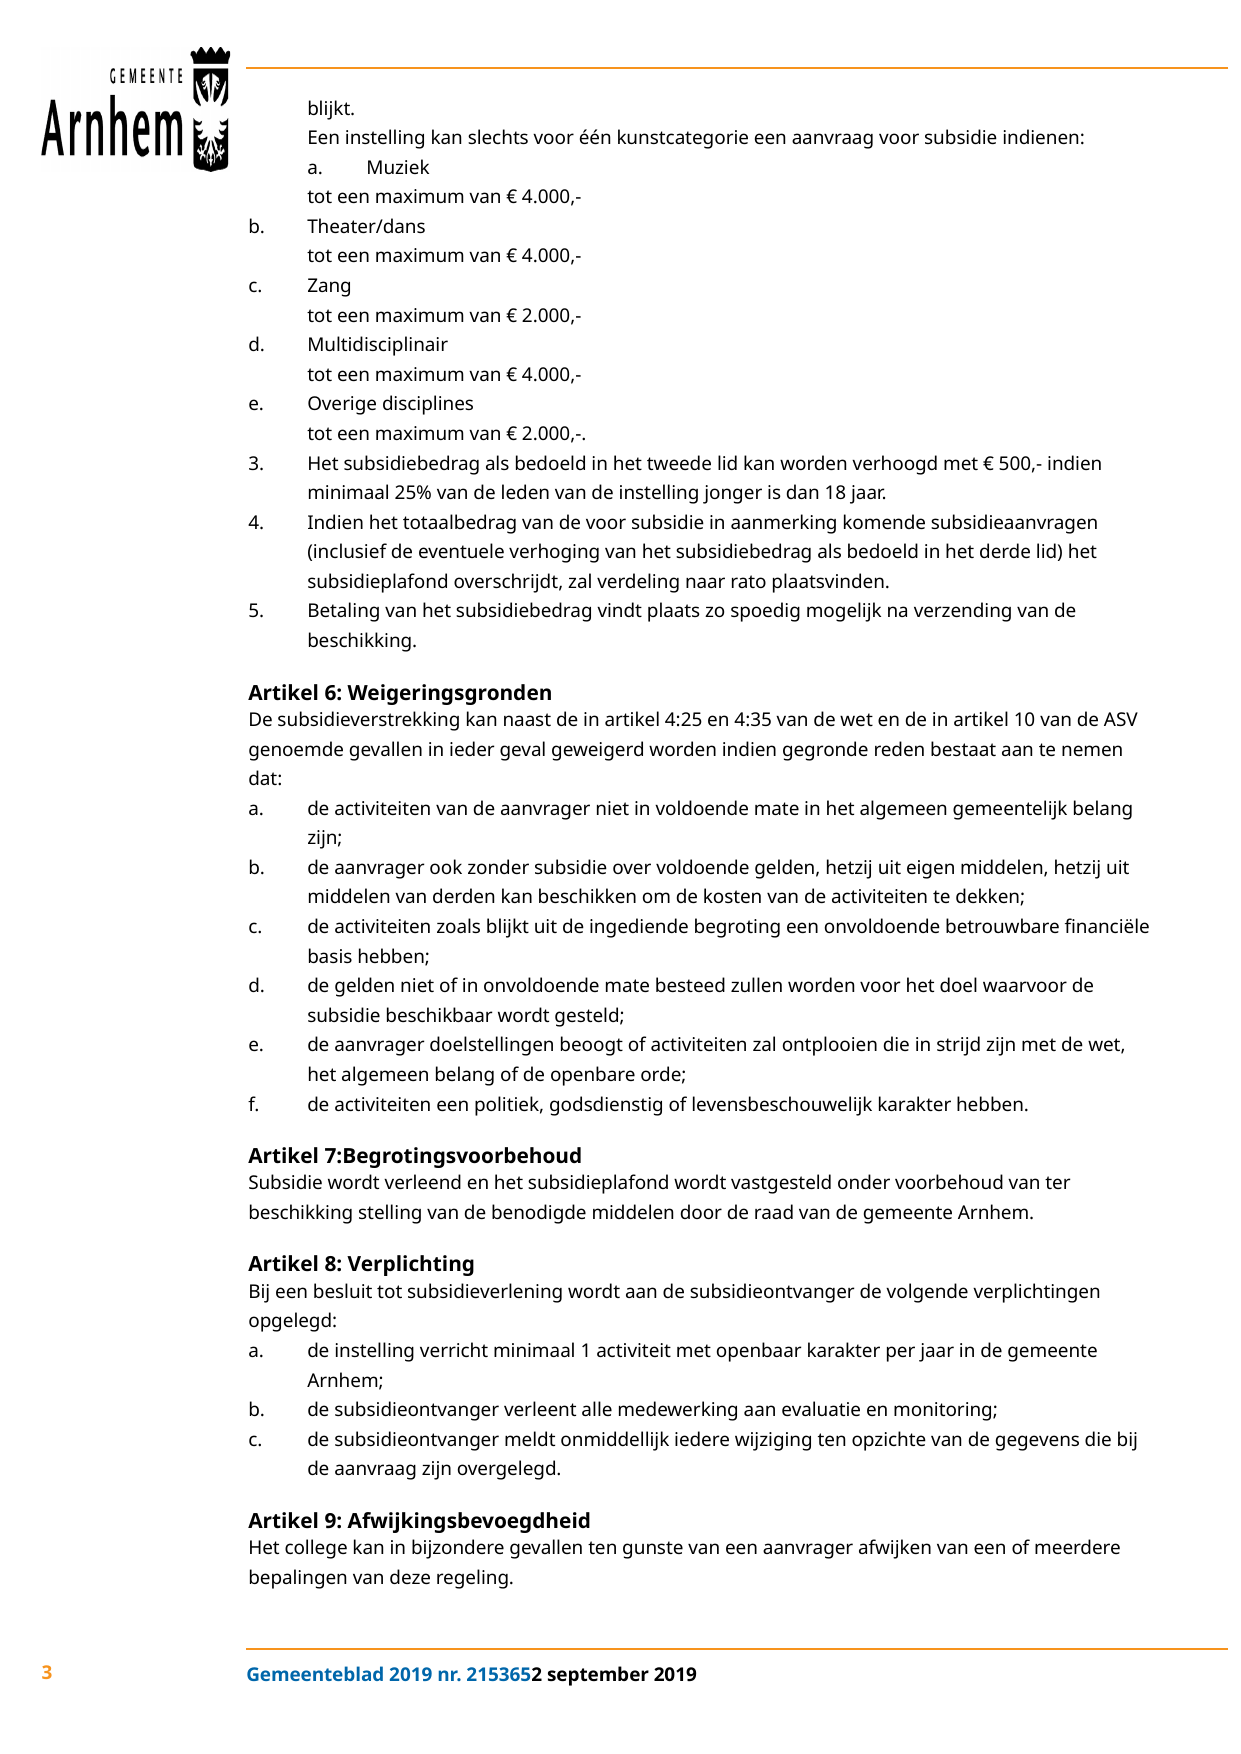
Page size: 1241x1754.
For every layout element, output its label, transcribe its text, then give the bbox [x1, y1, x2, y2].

list Zang [248, 272, 1152, 298]
list Overige disciplines [248, 391, 1152, 416]
list tot een maximum van € 4.000,- [248, 183, 1152, 209]
text Bij een besluit tot subsidieverlening wordt aan de subsidieontvanger de volgende verplichtingen opgelegd: [248, 1278, 1152, 1333]
list de instelling verricht minimaal 1 activiteit met openbaar karakter per jaar in de gemeente Arnhem; [248, 1337, 1152, 1392]
picture [41, 47, 231, 172]
list de aanvrager ook zonder subsidie over voldoende gelden, hetzij uit eigen middelen, hetzij uit middelen van derden kan beschikken om de kosten van de activiteiten te dekken; [248, 854, 1152, 909]
list de activiteiten van de aanvrager niet in voldoende mate in het algemeen gemeentelijk belang zijn; [248, 795, 1152, 850]
list Theater/dans [248, 213, 1152, 239]
text Artikel 8: Verplichting [248, 1249, 1152, 1278]
list tot een maximum van € 2.000,-. [248, 420, 1152, 446]
text Artikel 7:Begrotingsvoorbehoud [248, 1141, 1152, 1169]
text De subsidieverstrekking kan naast de in artikel 4:25 en 4:35 van de wet en de in artikel 10 van de ASV genoemde gevallen in ieder geval geweigerd worden indien gegronde reden bestaat aan te nemen dat: [248, 706, 1152, 791]
list Multidisciplinair [248, 331, 1152, 357]
text Het college kan in bijzondere gevallen ten gunste van een aanvrager afwijken van een of meerdere bepalingen van deze regeling. [248, 1534, 1152, 1590]
list Indien het totaalbedrag van de voor subsidie in aanmerking komende subsidieaanvragen (inclusief de eventuele verhoging van het subsidiebedrag als bedoeld in het derde lid) het subsidieplafond overschrijdt, zal verdeling naar rato plaatsvinden. [248, 509, 1152, 594]
list tot een maximum van € 4.000,- [248, 361, 1152, 387]
list de gelden niet of in onvoldoende mate besteed zullen worden voor het doel waarvoor de subsidie beschikbaar wordt gesteld; [248, 972, 1152, 1028]
list de subsidieontvanger meldt onmiddellijk iedere wijziging ten opzichte van de gegevens die bij de aanvraag zijn overgelegd. [248, 1426, 1152, 1481]
list de activiteiten een politiek, godsdienstig of levensbeschouwelijk karakter hebben. [248, 1091, 1152, 1116]
list de activiteiten zoals blijkt uit de ingediende begroting een onvoldoende betrouwbare financiële basis hebben; [248, 913, 1152, 968]
list Betaling van het subsidiebedrag vindt plaats zo spoedig mogelijk na verzending van de beschikking. [248, 598, 1152, 653]
list blijkt. [248, 95, 1152, 121]
list tot een maximum van € 2.000,- [248, 302, 1152, 328]
list Het subsidiebedrag als bedoeld in het tweede lid kan worden verhoogd met € 500,- indien minimaal 25% van de leden van de instelling jonger is dan 18 jaar. [248, 450, 1152, 505]
list Muziek [307, 154, 1152, 180]
list Een instelling kan slechts voor één kunstcategorie een aanvraag voor subsidie indienen: [248, 124, 1152, 150]
text Subsidie wordt verleend en het subsidieplafond wordt vastgesteld onder voorbehoud van ter beschikking stelling van de benodigde middelen door de raad van de gemeente Arnhem. [248, 1169, 1152, 1225]
list de aanvrager doelstellingen beoogt of activiteiten zal ontplooien die in strijd zijn met de wet, het algemeen belang of de openbare orde; [248, 1032, 1152, 1087]
list de subsidieontvanger verleent alle medewerking aan evaluatie en monitoring; [248, 1396, 1152, 1422]
text Artikel 6: Weigeringsgronden [248, 678, 1152, 706]
text Artikel 9: Afwijkingsbevoegdheid [248, 1506, 1152, 1534]
list tot een maximum van € 4.000,- [248, 243, 1152, 268]
